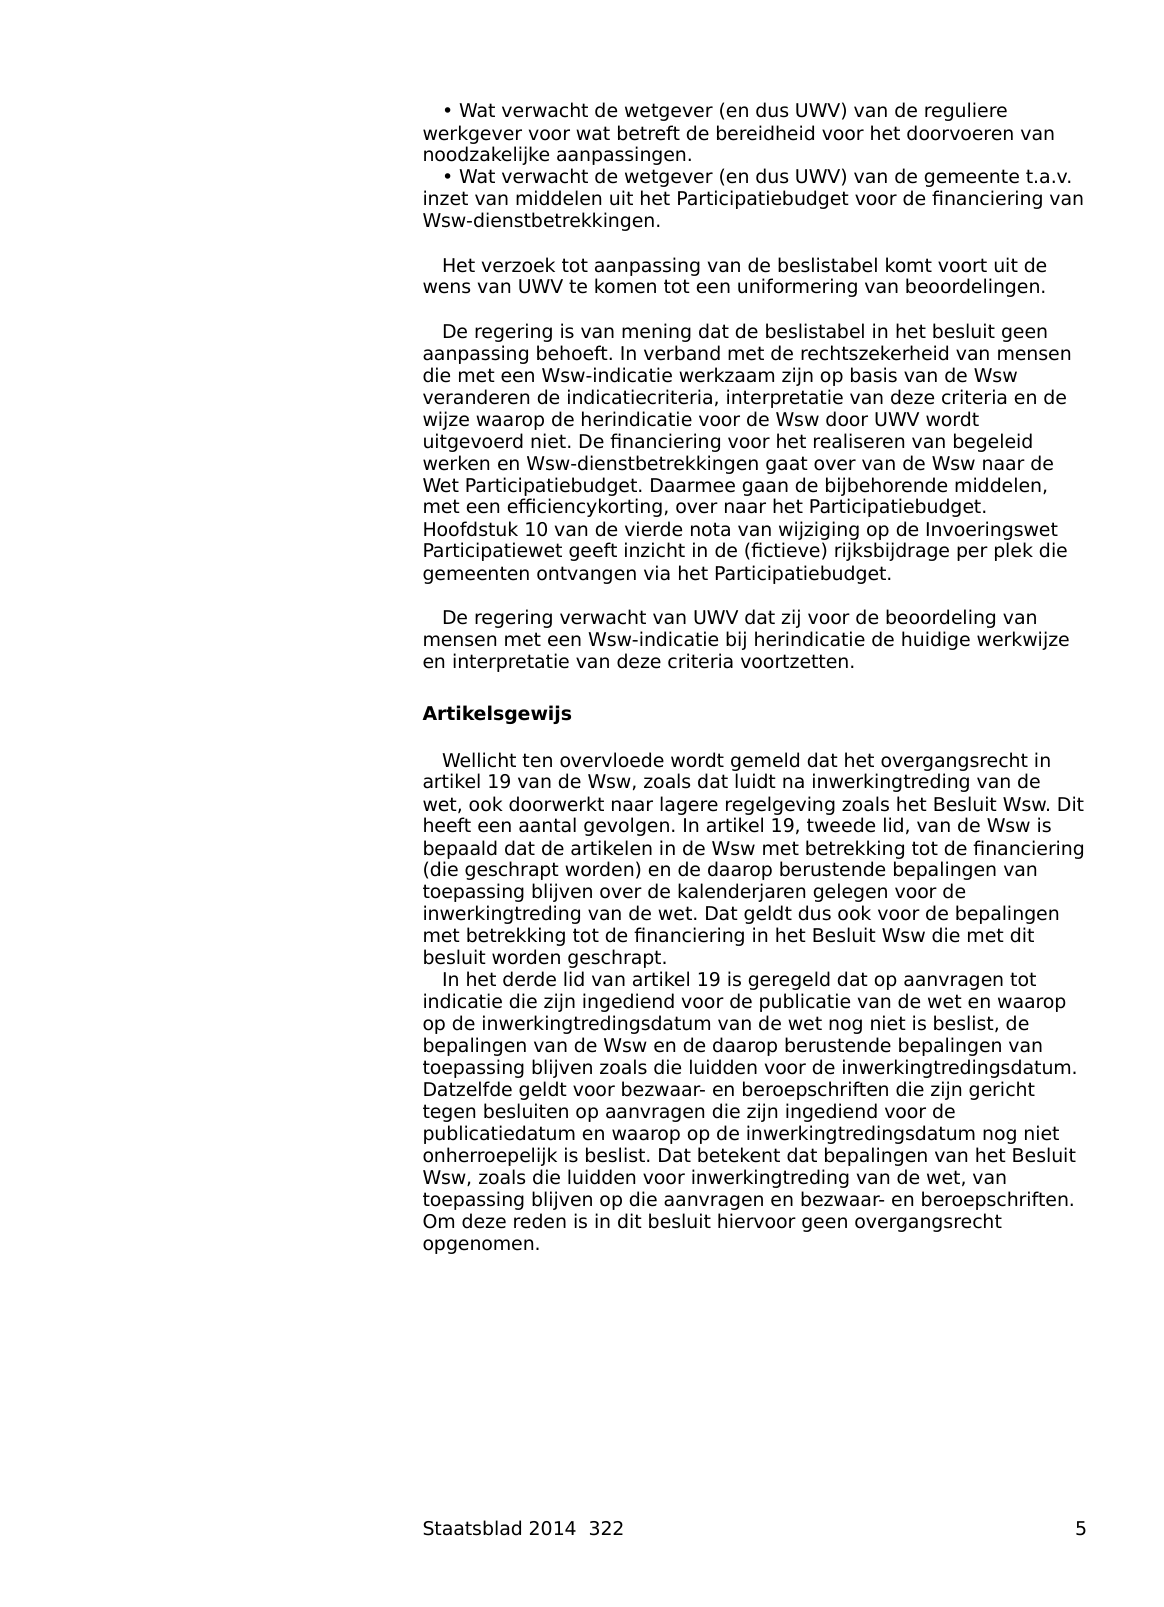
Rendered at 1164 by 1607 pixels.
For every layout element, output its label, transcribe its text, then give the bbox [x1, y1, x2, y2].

text • Wat verwacht de wetgever (en dus UWV) van de reguliere werkgever voor wat betreft de bereidheid voor het doorvoeren van noodzakelijke aanpassingen. [422, 100, 1087, 166]
text In het derde lid van artikel 19 is geregeld dat op aanvragen tot indicatie die zijn ingediend voor de publicatie van de wet en waarop op de inwerkingtredingsdatum van de wet nog niet is beslist, de bepalingen van de Wsw en de daarop berustende bepalingen van toepassing blijven zoals die luidden voor de inwerkingtredingsdatum. Datzelfde geldt voor bezwaar- en beroepschriften die zijn gericht tegen besluiten op aanvragen die zijn ingediend voor de publicatiedatum en waarop op de inwerkingtredingsdatum nog niet onherroepelijk is beslist. Dat betekent dat bepalingen van het Besluit Wsw, zoals die luidden voor inwerkingtreding van de wet, van toepassing blijven op die aanvragen en bezwaar- en beroepschriften. Om deze reden is in dit besluit hiervoor geen overgangsrecht opgenomen. [422, 969, 1087, 1255]
text De regering verwacht van UWV dat zij voor de beoordeling van mensen met een Wsw-indicatie bij herindicatie de huidige werkwijze en interpretatie van deze criteria voortzetten. [422, 607, 1087, 672]
text Het verzoek tot aanpassing van de beslistabel komt voort uit de wens van UWV te komen tot een uniformering van beoordelingen. [422, 254, 1087, 298]
text • Wat verwacht de wetgever (en dus UWV) van de gemeente t.a.v. inzet van middelen uit het Participatiebudget voor de financiering van Wsw-dienstbetrekkingen. [422, 166, 1087, 232]
text Wellicht ten overvloede wordt gemeld dat het overgangsrecht in artikel 19 van de Wsw, zoals dat luidt na inwerkingtreding van de wet, ook doorwerkt naar lagere regelgeving zoals het Besluit Wsw. Dit heeft een aantal gevolgen. In artikel 19, tweede lid, van de Wsw is bepaald dat de artikelen in de Wsw met betrekking tot de financiering (die geschrapt worden) en de daarop berustende bepalingen van toepassing blijven over de kalenderjaren gelegen voor de inwerkingtreding van de wet. Dat geldt dus ook voor de bepalingen met betrekking tot de financiering in het Besluit Wsw die met dit besluit worden geschrapt. [422, 749, 1087, 969]
subtitle Artikelsgewijs [422, 702, 1087, 724]
text De regering is van mening dat de beslistabel in het besluit geen aanpassing behoeft. In verband met de rechtszekerheid van mensen die met een Wsw-indicatie werkzaam zijn op basis van de Wsw veranderen de indicatiecriteria, interpretatie van deze criteria en de wijze waarop de herindicatie voor de Wsw door UWV wordt uitgevoerd niet. De financiering voor het realiseren van begeleid werken en Wsw-dienstbetrekkingen gaat over van de Wsw naar de Wet Participatiebudget. Daarmee gaan de bijbehorende middelen, met een efficiencykorting, over naar het Participatiebudget. Hoofdstuk 10 van de vierde nota van wijziging op de Invoeringswet Participatiewet geeft inzicht in de (fictieve) rijksbijdrage per plek die gemeenten ontvangen via het Participatiebudget. [422, 321, 1087, 584]
